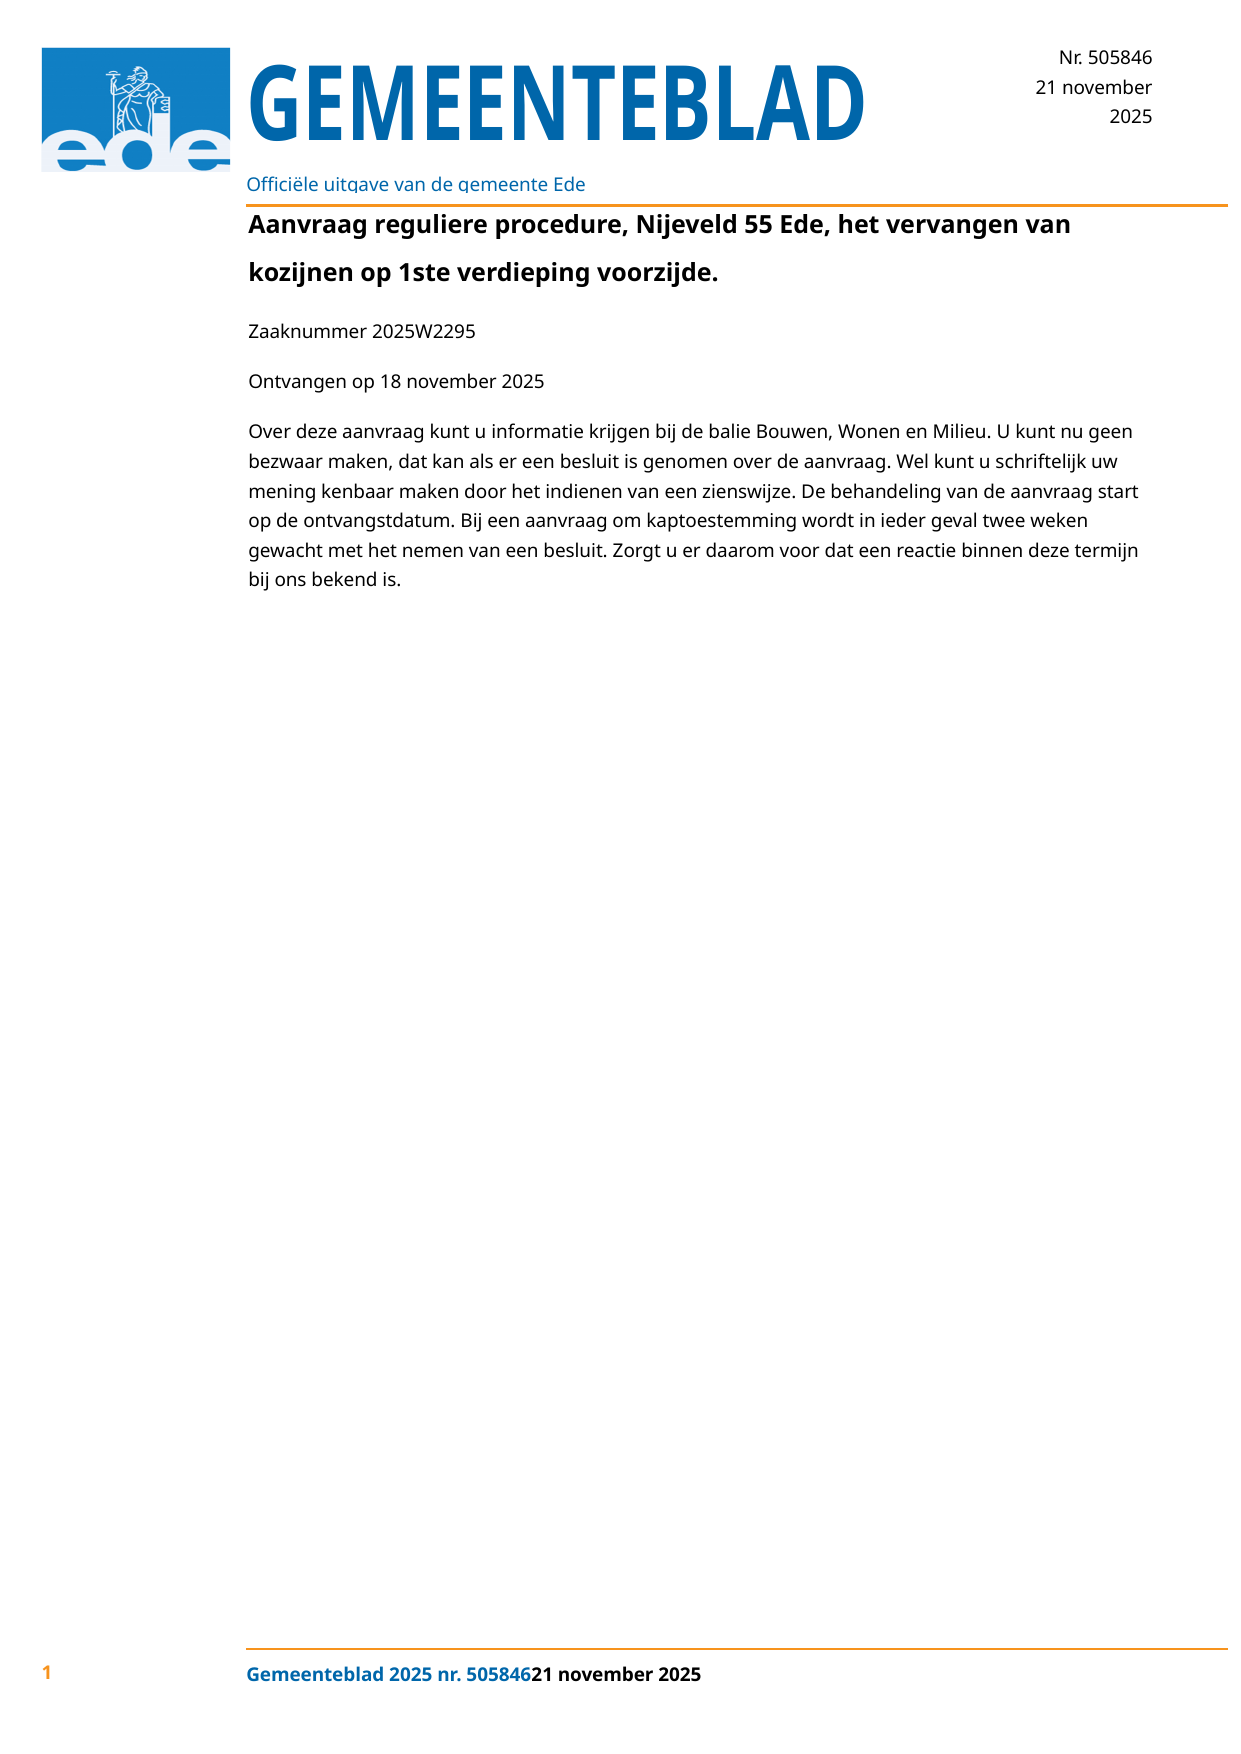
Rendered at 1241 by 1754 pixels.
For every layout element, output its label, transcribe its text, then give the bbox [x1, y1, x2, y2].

text Ontvangen op 18 november 2025 [248, 368, 1152, 394]
picture [41, 47, 231, 172]
text Over deze aanvraag kunt u informatie krijgen bij de balie Bouwen, Wonen en Milieu. U kunt nu geen bezwaar maken, dat kan als er een besluit is genomen over de aanvraag. Wel kunt u schriftelijk uw mening kenbaar maken door het indienen van een zienswijze. De behandeling van de aanvraag start op de ontvangstdatum. Bij een aanvraag om kaptoestemming wordt in ieder geval twee weken gewacht met het nemen van een besluit. Zorgt u er daarom voor dat een reactie binnen deze termijn bij ons bekend is. [248, 419, 1152, 592]
text Zaaknummer 2025W2295 [248, 318, 1152, 344]
text Aanvraag reguliere procedure, Nijeveld 55 Ede, het vervangen van kozijnen op 1ste verdieping voorzijde. [248, 207, 1152, 288]
